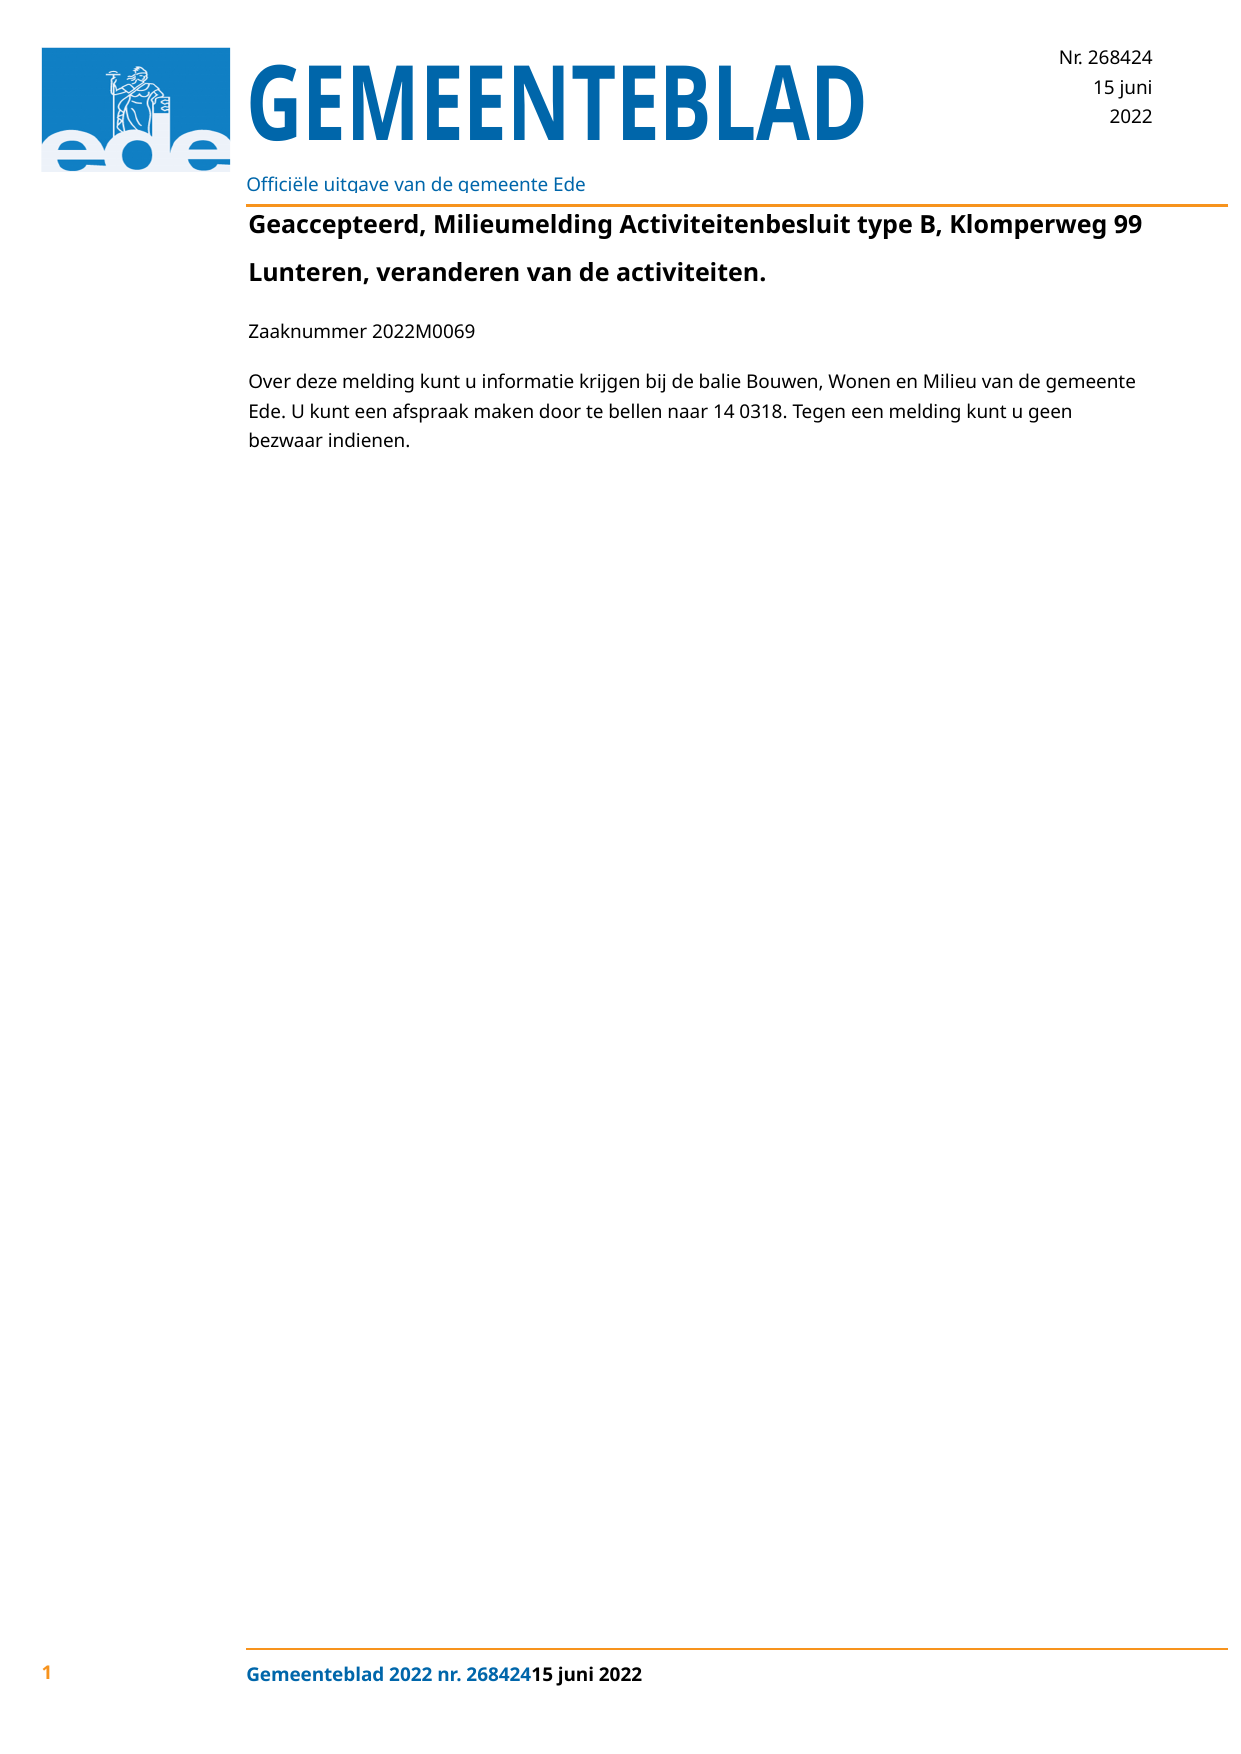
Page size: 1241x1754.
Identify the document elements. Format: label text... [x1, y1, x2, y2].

text Zaaknummer 2022M0069 [248, 318, 1152, 344]
text Over deze melding kunt u informatie krijgen bij de balie Bouwen, Wonen en Milieu van de gemeente Ede. U kunt een afspraak maken door te bellen naar 14 0318. Tegen een melding kunt u geen bezwaar indienen. [248, 368, 1152, 453]
picture [41, 47, 231, 172]
text Geaccepteerd, Milieumelding Activiteitenbesluit type B, Klomperweg 99 Lunteren, veranderen van de activiteiten. [248, 207, 1152, 288]
